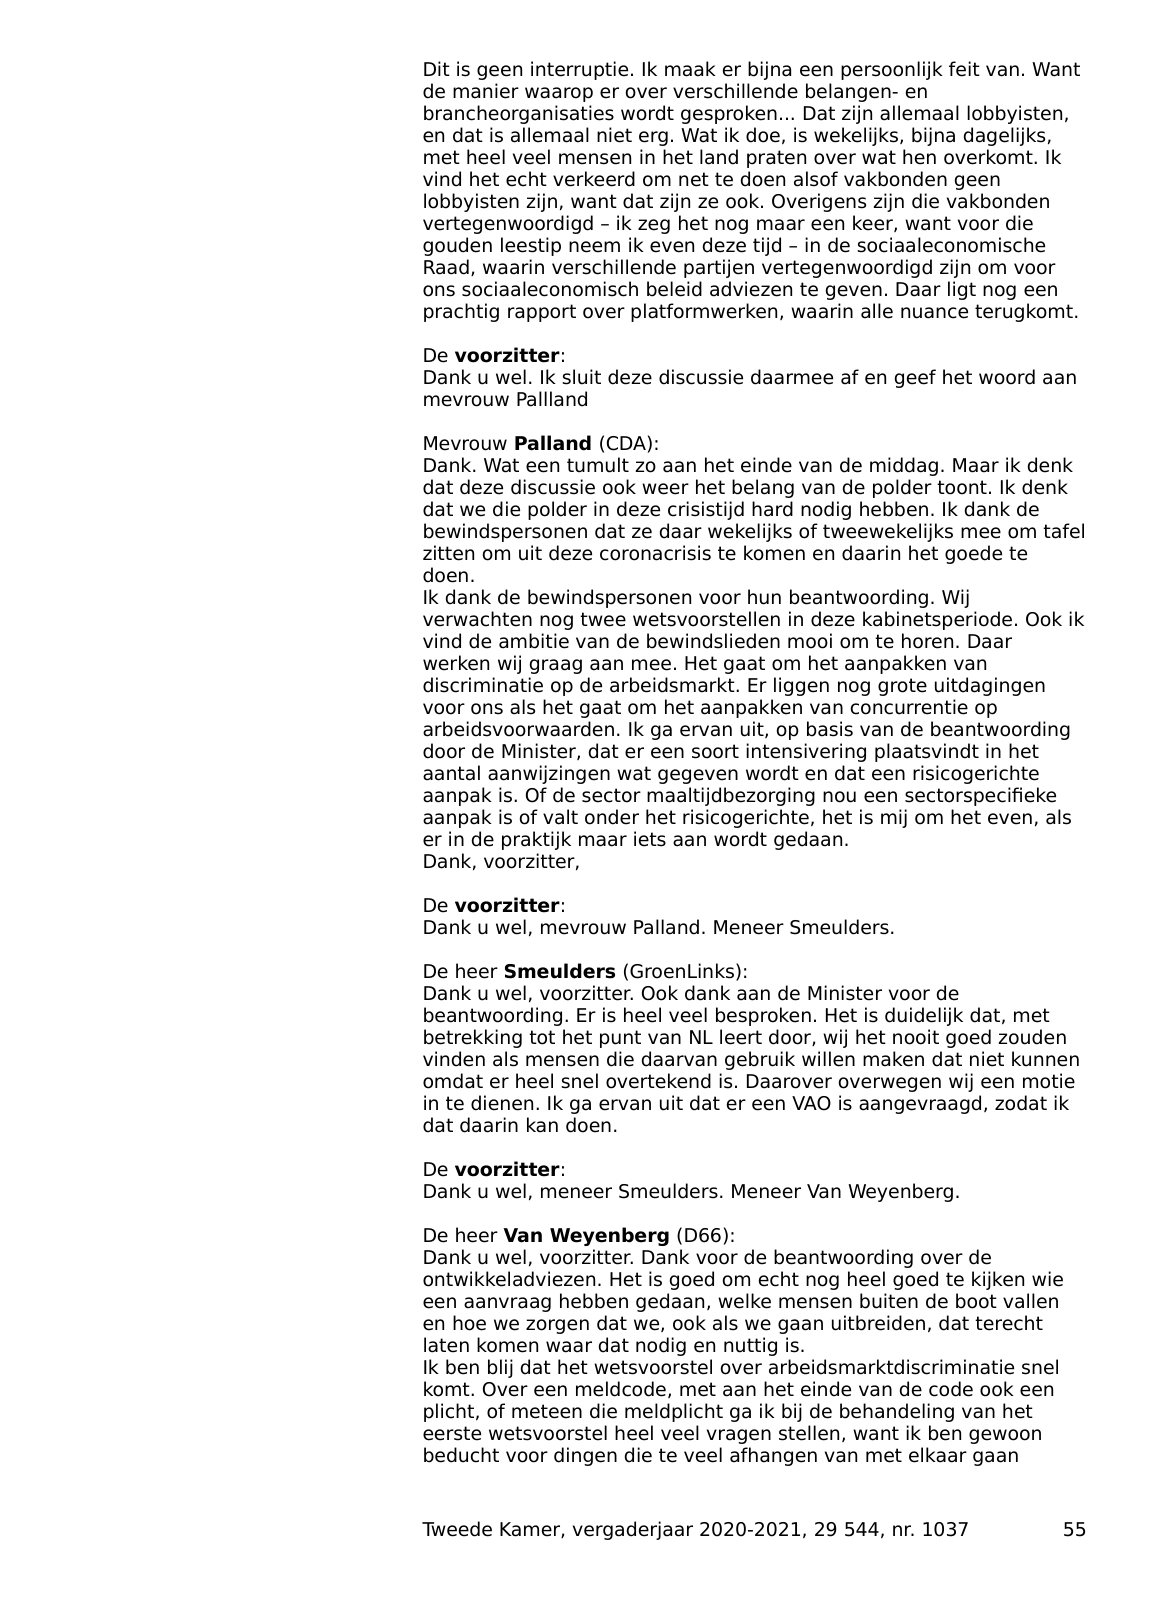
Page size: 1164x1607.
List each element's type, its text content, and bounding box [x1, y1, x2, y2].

text Mevrouw Palland (CDA): [422, 433, 1087, 455]
text Dit is geen interruptie. Ik maak er bijna een persoonlijk feit van. Want de manier waarop er over verschillende belangen- en brancheorganisaties wordt gesproken... Dat zijn allemaal lobbyisten, en dat is allemaal niet erg. Wat ik doe, is wekelijks, bijna dagelijks, met heel veel mensen in het land praten over wat hen overkomt. Ik vind het echt verkeerd om net te doen alsof vakbonden geen lobbyisten zijn, want dat zijn ze ook. Overigens zijn die vakbonden vertegenwoordigd – ik zeg het nog maar een keer, want voor die gouden leestip neem ik even deze tijd – in de sociaaleconomische Raad, waarin verschillende partijen vertegenwoordigd zijn om voor ons sociaaleconomisch beleid adviezen te geven. Daar ligt nog een prachtig rapport over platformwerken, waarin alle nuance terugkomt. [422, 59, 1087, 323]
text Dank, voorzitter, [422, 851, 1087, 873]
text De heer Smeulders (GroenLinks): [422, 961, 1087, 983]
text Dank u wel. Ik sluit deze discussie daarmee af en geef het woord aan mevrouw Pallland [422, 367, 1087, 411]
text Dank u wel, mevrouw Palland. Meneer Smeulders. [422, 917, 1087, 939]
text Ik dank de bewindspersonen voor hun beantwoording. Wij verwachten nog twee wetsvoorstellen in deze kabinetsperiode. Ook ik vind de ambitie van de bewindslieden mooi om te horen. Daar werken wij graag aan mee. Het gaat om het aanpakken van discriminatie op de arbeidsmarkt. Er liggen nog grote uitdagingen voor ons als het gaat om het aanpakken van concurrentie op arbeidsvoorwaarden. Ik ga ervan uit, op basis van de beantwoording door de Minister, dat er een soort intensivering plaatsvindt in het aantal aanwijzingen wat gegeven wordt en dat een risicogerichte aanpak is. Of de sector maaltijdbezorging nou een sectorspecifieke aanpak is of valt onder het risicogerichte, het is mij om het even, als er in de praktijk maar iets aan wordt gedaan. [422, 587, 1087, 851]
text Dank u wel, voorzitter. Dank voor de beantwoording over de ontwikkeladviezen. Het is goed om echt nog heel goed te kijken wie een aanvraag hebben gedaan, welke mensen buiten de boot vallen en hoe we zorgen dat we, ook als we gaan uitbreiden, dat terecht laten komen waar dat nodig en nuttig is. [422, 1247, 1087, 1357]
text De heer Van Weyenberg (D66): [422, 1225, 1087, 1247]
text Dank u wel, voorzitter. Ook dank aan de Minister voor de beantwoording. Er is heel veel besproken. Het is duidelijk dat, met betrekking tot het punt van NL leert door, wij het nooit goed zouden vinden als mensen die daarvan gebruik willen maken dat niet kunnen omdat er heel snel overtekend is. Daarover overwegen wij een motie in te dienen. Ik ga ervan uit dat er een VAO is aangevraagd, zodat ik dat daarin kan doen. [422, 983, 1087, 1137]
text De voorzitter: [422, 1159, 1087, 1181]
text Ik ben blij dat het wetsvoorstel over arbeidsmarktdiscriminatie snel komt. Over een meldcode, met aan het einde van de code ook een plicht, of meteen die meldplicht ga ik bij de behandeling van het eerste wetsvoorstel heel veel vragen stellen, want ik ben gewoon beducht voor dingen die te veel afhangen van met elkaar gaan [422, 1357, 1087, 1467]
text Dank u wel, meneer Smeulders. Meneer Van Weyenberg. [422, 1181, 1087, 1203]
text Dank. Wat een tumult zo aan het einde van de middag. Maar ik denk dat deze discussie ook weer het belang van de polder toont. Ik denk dat we die polder in deze crisistijd hard nodig hebben. Ik dank de bewindspersonen dat ze daar wekelijks of tweewekelijks mee om tafel zitten om uit deze coronacrisis te komen en daarin het goede te doen. [422, 455, 1087, 587]
text De voorzitter: [422, 895, 1087, 917]
text De voorzitter: [422, 345, 1087, 367]
